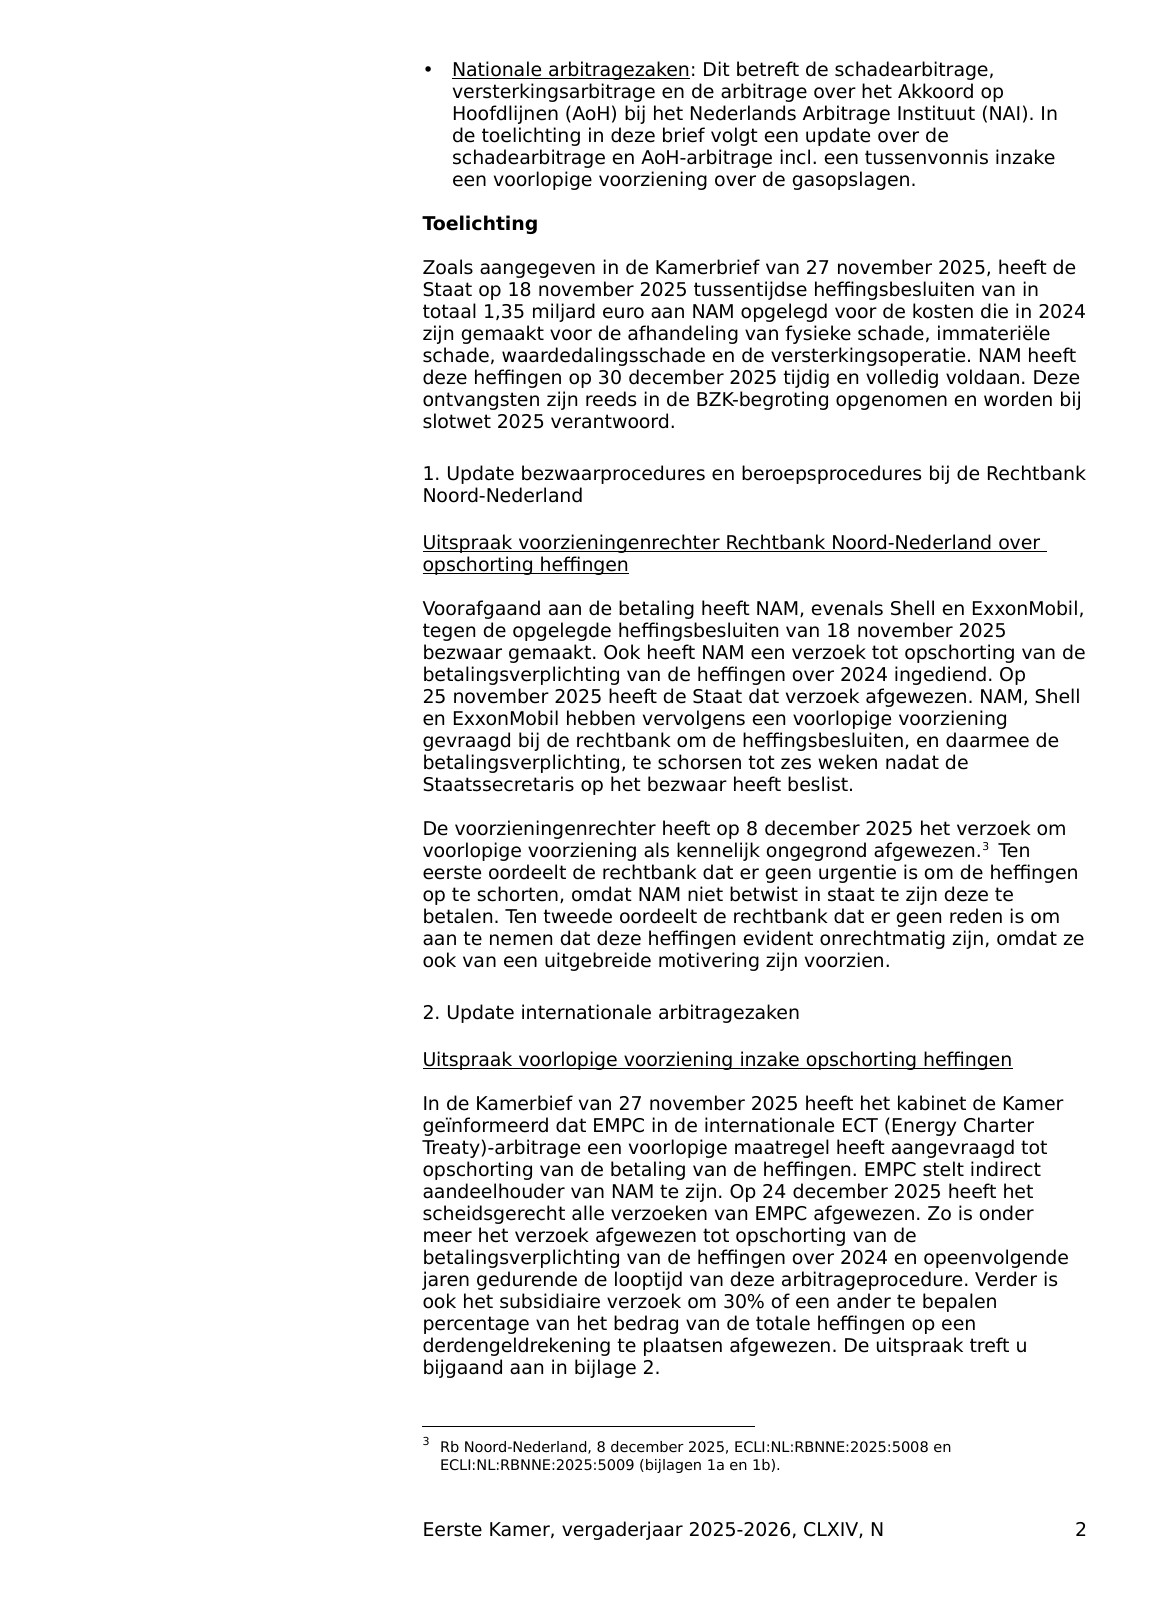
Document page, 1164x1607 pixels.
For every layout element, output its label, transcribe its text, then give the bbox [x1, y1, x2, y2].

text In de Kamerbief van 27 november 2025 heeft het kabinet de Kamer geïnformeerd dat EMPC in de internationale ECT (Energy Charter Treaty)-arbitrage een voorlopige maatregel heeft aangevraagd tot opschorting van de betaling van de heffingen. EMPC stelt indirect aandeelhouder van NAM te zijn. Op 24 december 2025 heeft het scheidsgerecht alle verzoeken van EMPC afgewezen. Zo is onder meer het verzoek afgewezen tot opschorting van de betalingsverplichting van de heffingen over 2024 en opeenvolgende jaren gedurende de looptijd van deze arbitrageprocedure. Verder is ook het subsidiaire verzoek om 30% of een ander te bepalen percentage van het bedrag van de totale heffingen op een derdengeldrekening te plaatsen afgewezen. De uitspraak treft u bijgaand aan in bijlage 2. [422, 1093, 1087, 1379]
subtitle Toelichting [422, 213, 1087, 235]
subtitle 1. Update bezwaarprocedures en beroepsprocedures bij de Rechtbank Noord-Nederland [422, 463, 1087, 507]
text Rb Noord-Nederland, 8 december 2025, ECLI:NL:RBNNE:2025:5008 en ECLI:NL:RBNNE:2025:5009 (bijlagen 1a en 1b). [422, 1435, 1087, 1474]
text • Nationale arbitragezaken: Dit betreft de schadearbitrage, versterkingsarbitrage en de arbitrage over het Akkoord op Hoofdlijnen (AoH) bij het Nederlands Arbitrage Instituut (NAI). In de toelichting in deze brief volgt een update over de schadearbitrage en AoH-arbitrage incl. een tussenvonnis inzake een voorlopige voorziening over de gasopslagen. [422, 59, 1087, 191]
subtitle 2. Update internationale arbitragezaken [422, 1002, 1087, 1024]
subtitle Uitspraak voorzieningenrechter Rechtbank Noord-Nederland over opschorting heffingen [422, 532, 1087, 576]
text Zoals aangegeven in de Kamerbrief van 27 november 2025, heeft de Staat op 18 november 2025 tussentijdse heffingsbesluiten van in totaal 1,35 miljard euro aan NAM opgelegd voor de kosten die in 2024 zijn gemaakt voor de afhandeling van fysieke schade, immateriële schade, waardedalingsschade en de versterkingsoperatie. NAM heeft deze heffingen op 30 december 2025 tijdig en volledig voldaan. Deze ontvangsten zijn reeds in de BZK-begroting opgenomen en worden bij slotwet 2025 verantwoord. [422, 257, 1087, 433]
text Voorafgaand aan de betaling heeft NAM, evenals Shell en ExxonMobil, tegen de opgelegde heffingsbesluiten van 18 november 2025 bezwaar gemaakt. Ook heeft NAM een verzoek tot opschorting van de betalingsverplichting van de heffingen over 2024 ingediend. Op 25 november 2025 heeft de Staat dat verzoek afgewezen. NAM, Shell en ExxonMobil hebben vervolgens een voorlopige voorziening gevraagd bij de rechtbank om de heffingsbesluiten, en daarmee de betalingsverplichting, te schorsen tot zes weken nadat de Staatssecretaris op het bezwaar heeft beslist. [422, 598, 1087, 796]
text De voorzieningenrechter heeft op 8 december 2025 het verzoek om voorlopige voorziening als kennelijk ongegrond afgewezen. Ten eerste oordeelt de rechtbank dat er geen urgentie is om de heffingen op te schorten, omdat NAM niet betwist in staat te zijn deze te betalen. Ten tweede oordeelt de rechtbank dat er geen reden is om aan te nemen dat deze heffingen evident onrechtmatig zijn, omdat ze ook van een uitgebreide motivering zijn voorzien. [422, 818, 1087, 972]
subtitle Uitspraak voorlopige voorziening inzake opschorting heffingen [422, 1049, 1087, 1071]
